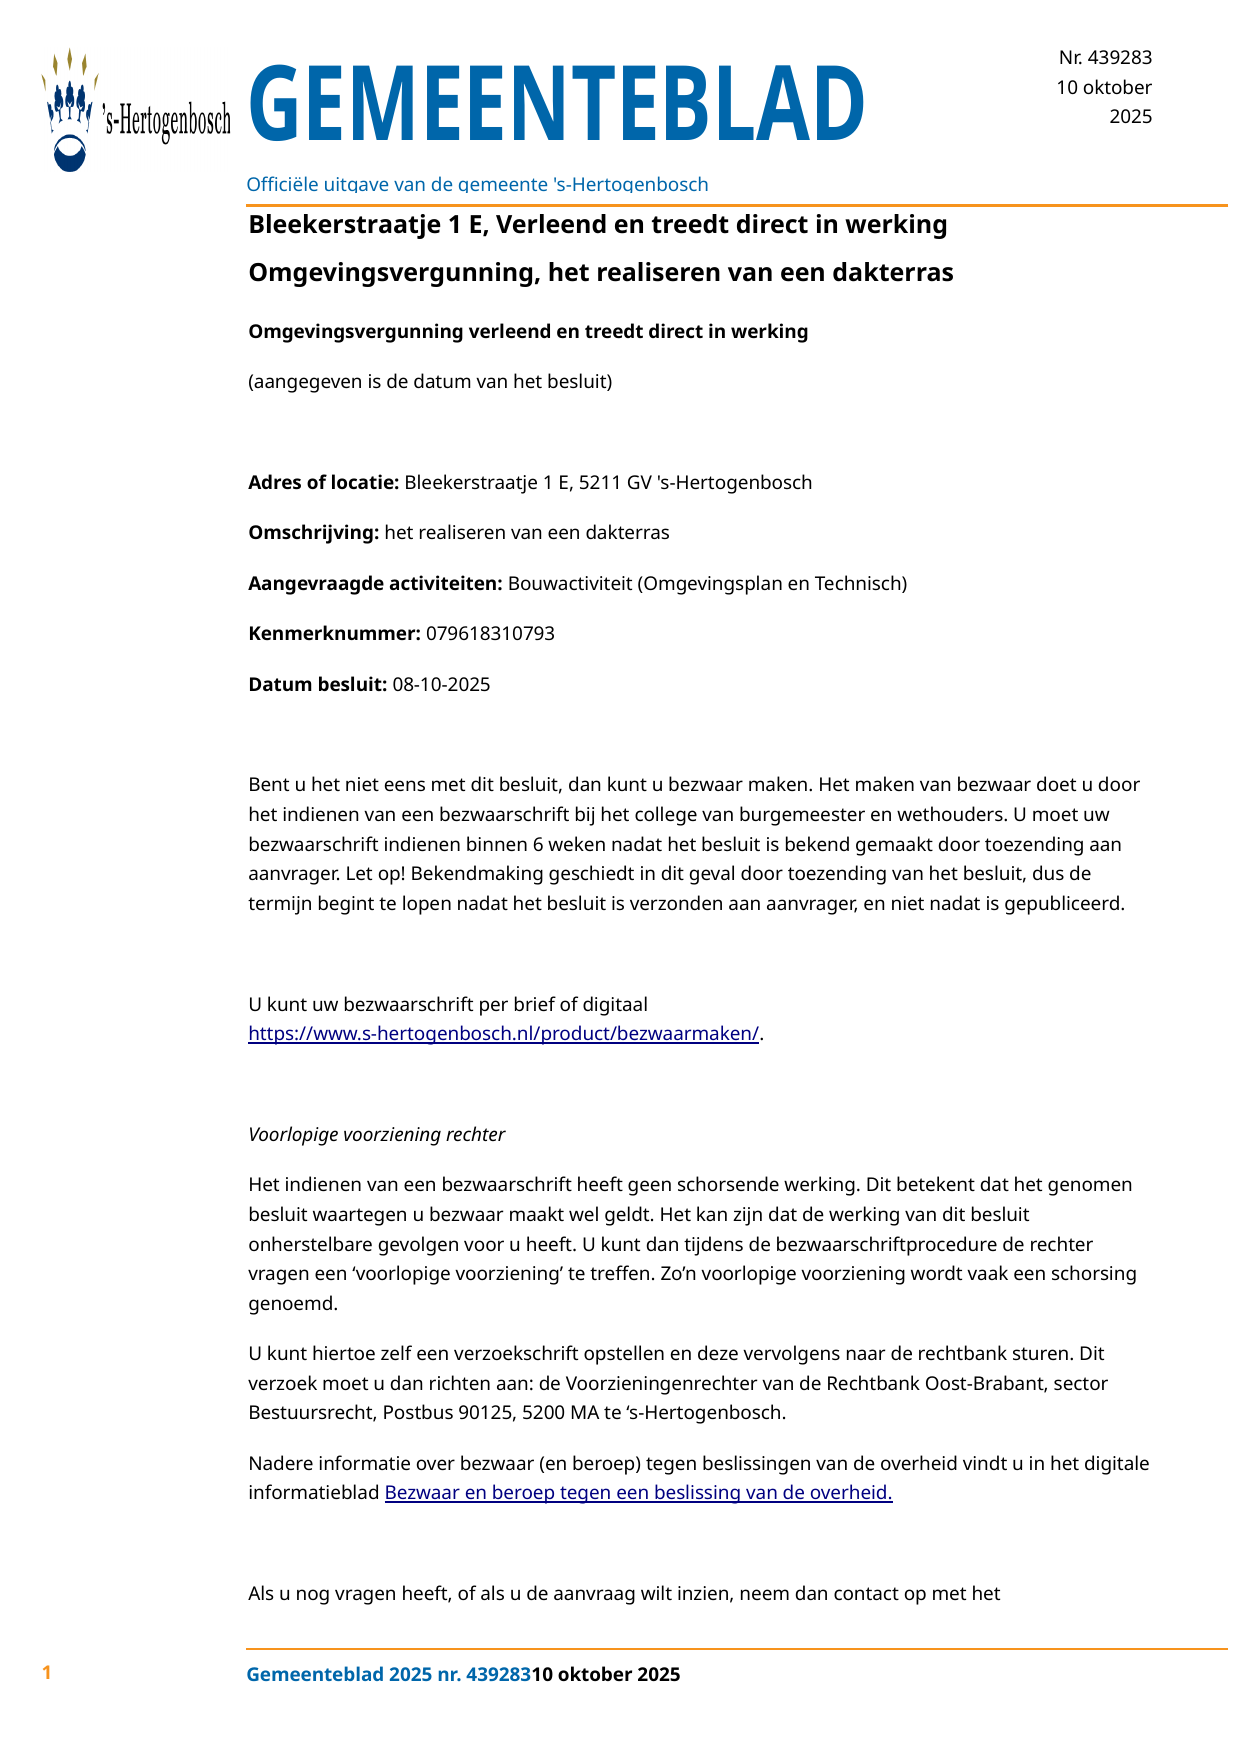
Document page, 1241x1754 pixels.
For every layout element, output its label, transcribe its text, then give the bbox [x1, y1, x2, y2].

text U kunt hiertoe zelf een verzoekschrift opstellen en deze vervolgens naar de rechtbank sturen. Dit verzoek moet u dan richten aan: de Voorzieningenrechter van de Rechtbank Oost-Brabant, sector Bestuursrecht, Postbus 90125, 5200 MA te ‘s-Hertogenbosch. [248, 1340, 1152, 1425]
text Voorlopige voorziening rechter [248, 1121, 1152, 1147]
text Aangevraagde activiteiten: Bouwactiviteit (Omgevingsplan en Technisch) [248, 570, 1152, 596]
text Nadere informatie over bezwaar (en beroep) tegen beslissingen van de overheid vindt u in het digitale informatieblad Bezwaar en beroep tegen een beslissing van de overheid. [248, 1450, 1152, 1505]
text Bent u het niet eens met dit besluit, dan kunt u bezwaar maken. Het maken van bezwaar doet u door het indienen van een bezwaarschrift bij het college van burgemeester en wethouders. U moet uw bezwaarschrift indienen binnen 6 weken nadat het besluit is bekend gemaakt door toezending aan aanvrager. Let op! Bekendmaking geschiedt in dit geval door toezending van het besluit, dus de termijn begint te lopen nadat het besluit is verzonden aan aanvrager, en niet nadat is gepubliceerd. [248, 772, 1152, 916]
text Als u nog vragen heeft, of als u de aanvraag wilt inzien, neem dan contact op met het [248, 1580, 1152, 1606]
text Omgevingsvergunning verleend en treedt direct in werking [248, 318, 1152, 344]
text Kenmerknummer: 079618310793 [248, 620, 1152, 646]
text Bleekerstraatje 1 E, Verleend en treedt direct in werking Omgevingsvergunning, het realiseren van een dakterras [248, 207, 1152, 288]
text (aangegeven is de datum van het besluit) [248, 368, 1152, 394]
text Datum besluit: 08-10-2025 [248, 671, 1152, 697]
text Omschrijving: het realiseren van een dakterras [248, 519, 1152, 545]
text Het indienen van een bezwaarschrift heeft geen schorsende werking. Dit betekent dat het genomen besluit waartegen u bezwaar maakt wel geldt. Het kan zijn dat de werking van dit besluit onherstelbare gevolgen voor u heeft. U kunt dan tijdens de bezwaarschriftprocedure de rechter vragen een ‘voorlopige voorziening’ te treffen. Zo’n voorlopige voorziening wordt vaak een schorsing genoemd. [248, 1172, 1152, 1316]
text Adres of locatie: Bleekerstraatje 1 E, 5211 GV 's-Hertogenbosch [248, 469, 1152, 495]
picture [41, 47, 231, 172]
text U kunt uw bezwaarschrift per brief of digitaal https://www.s-hertogenbosch.nl/product/bezwaarmaken/. [248, 991, 1152, 1046]
